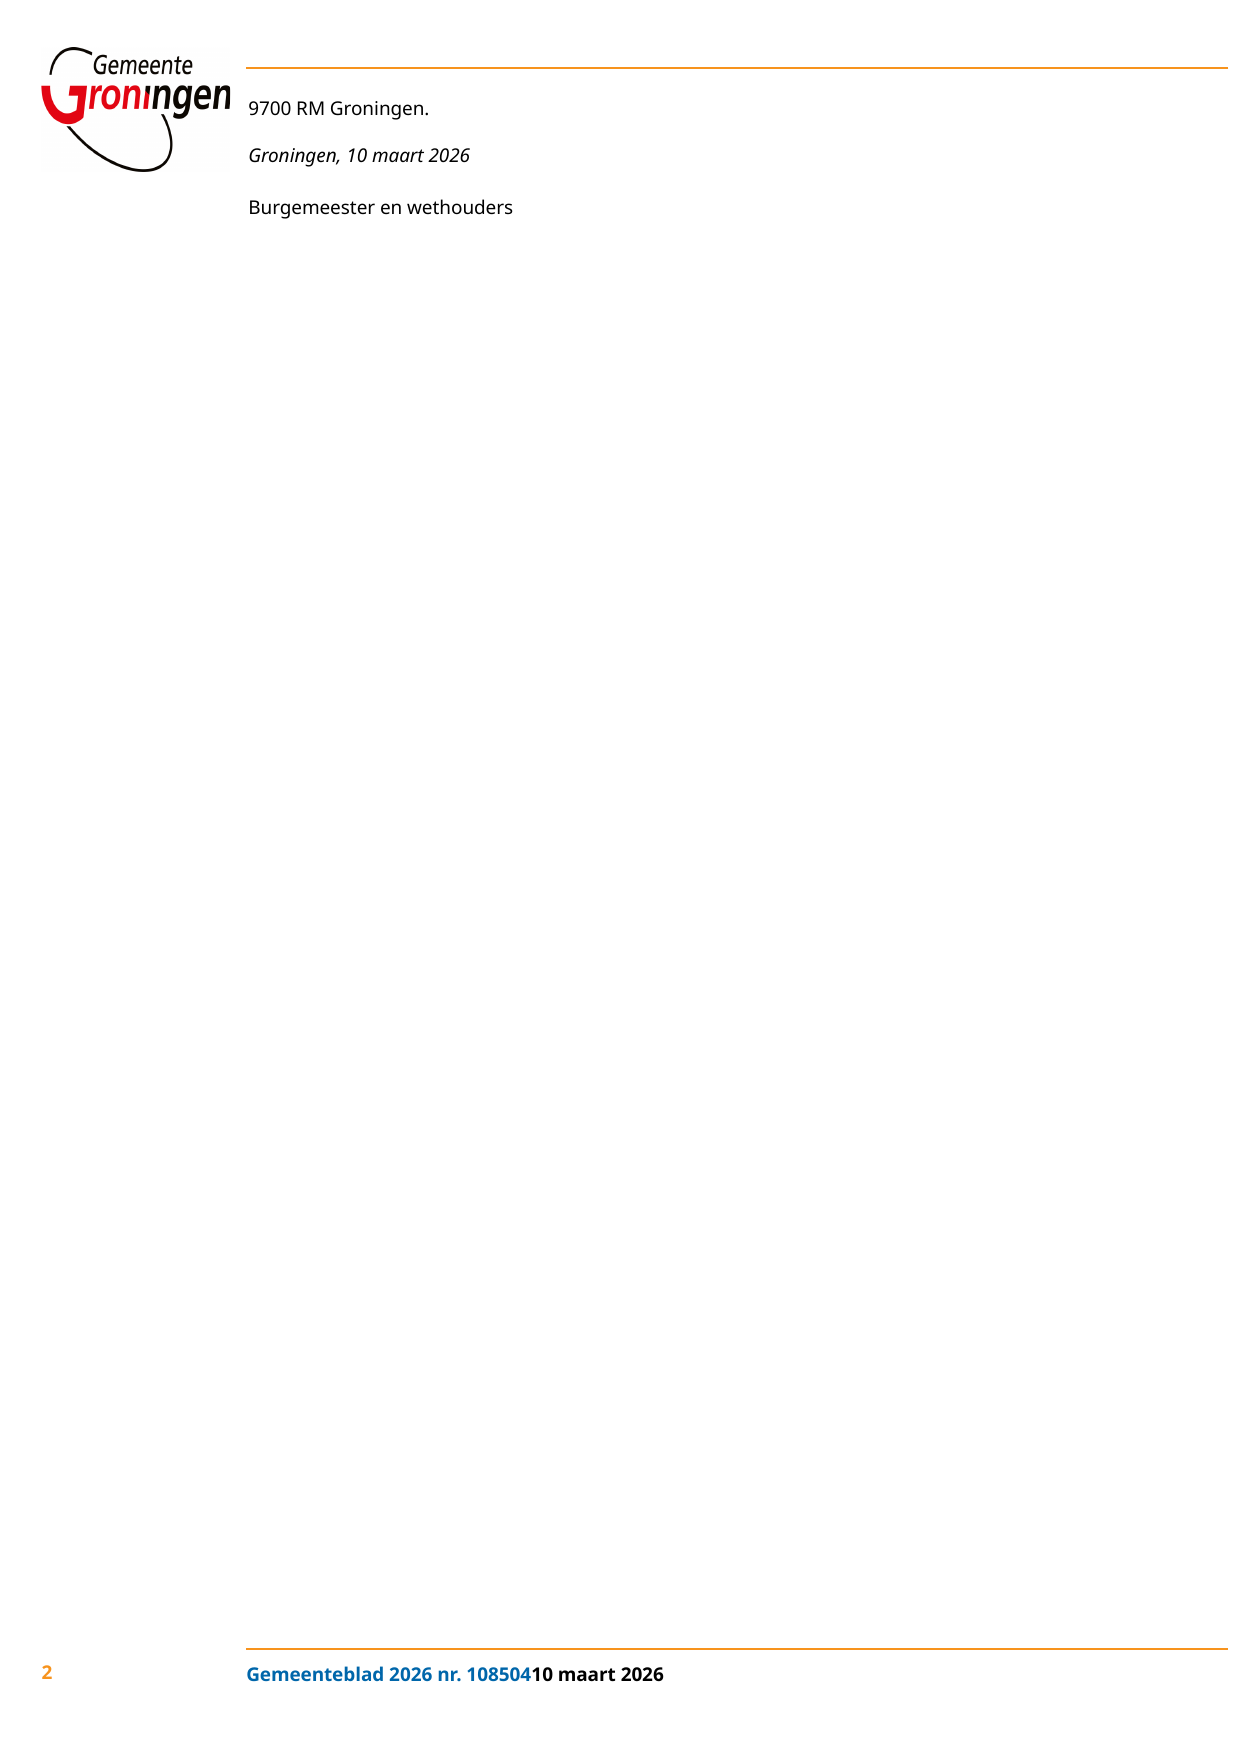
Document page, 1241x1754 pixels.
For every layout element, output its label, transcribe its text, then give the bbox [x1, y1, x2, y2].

text Burgemeester en wethouders [248, 194, 1152, 220]
picture [41, 47, 231, 172]
text 9700 RM Groningen. [248, 95, 1152, 121]
text Groningen, 10 maart 2026 [248, 143, 1152, 168]
